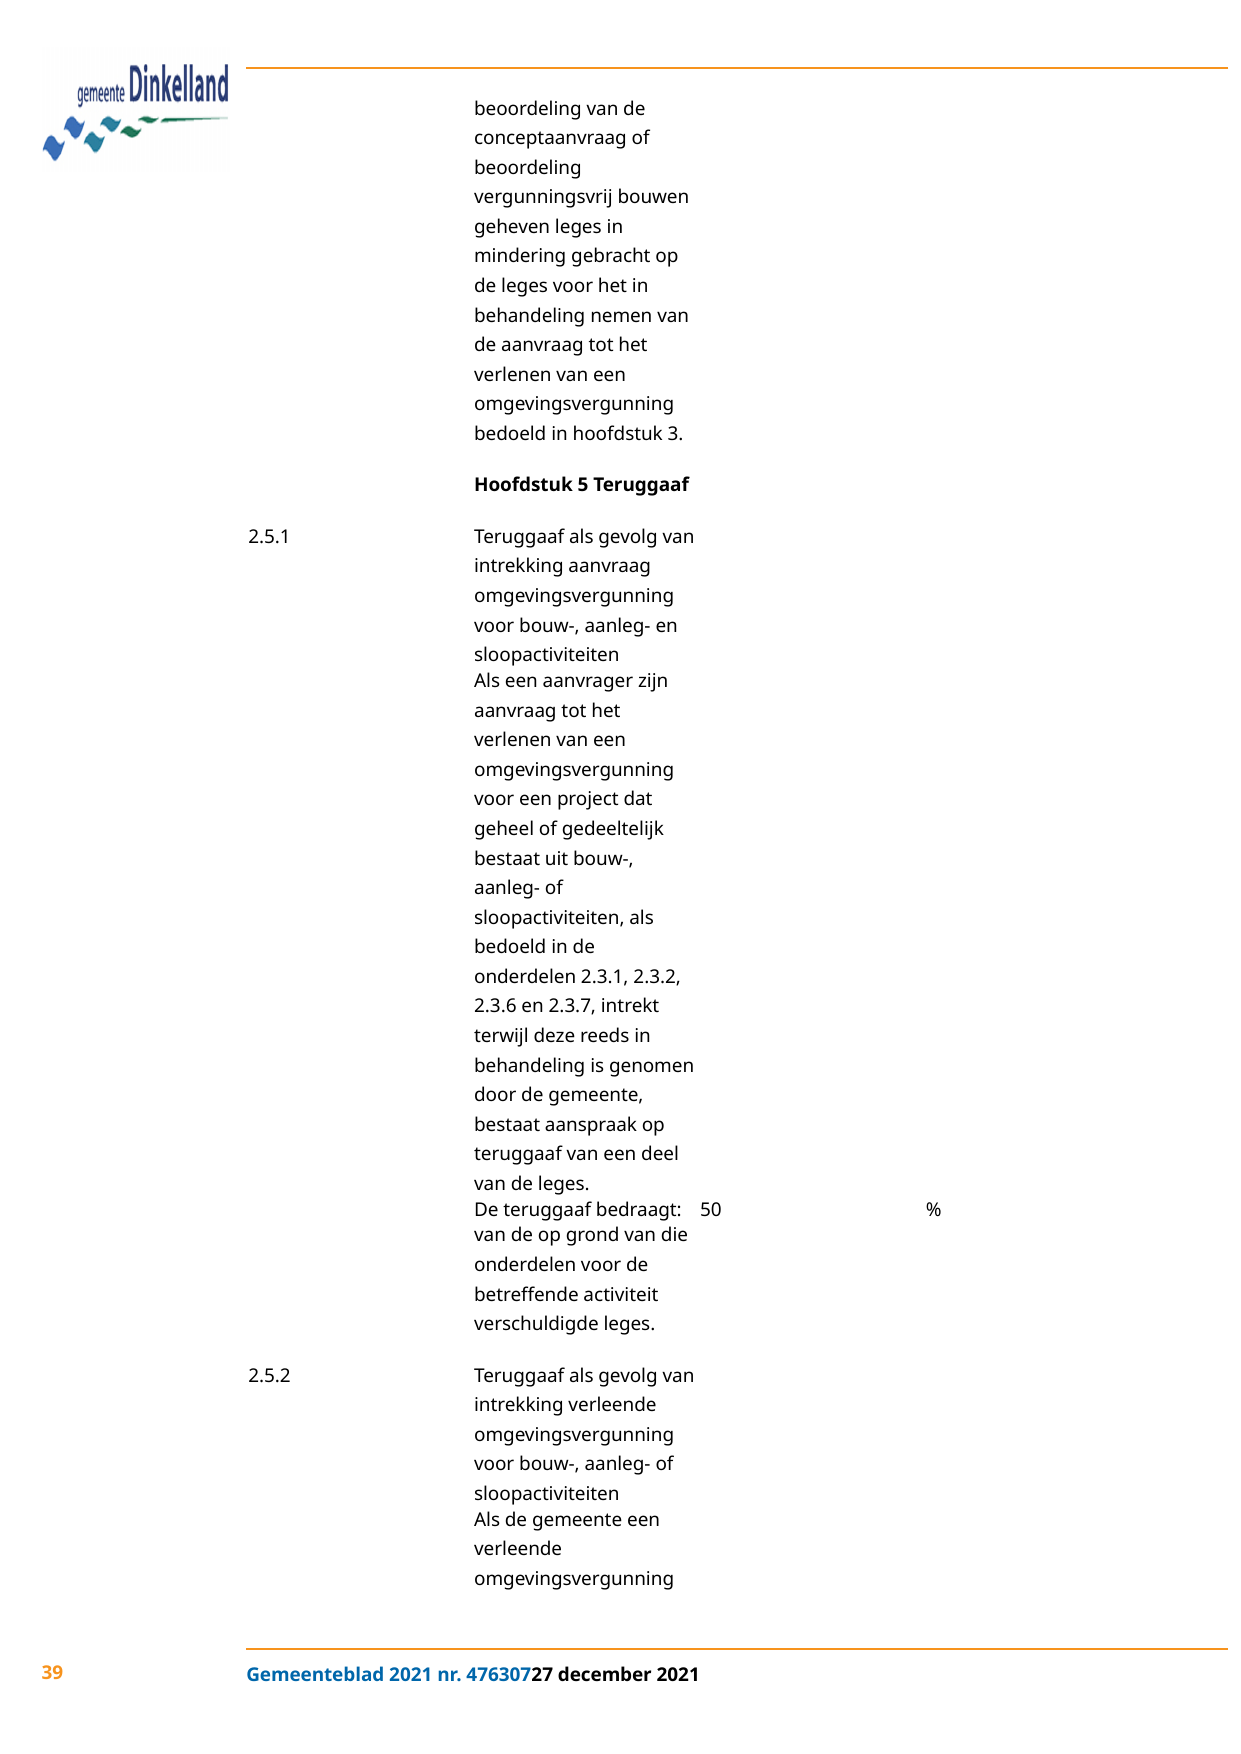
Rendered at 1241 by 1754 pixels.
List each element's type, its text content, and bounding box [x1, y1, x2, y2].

table_cell [700, 523, 926, 667]
table_cell beoordeling van de conceptaanvraag of beoordeling vergunningsvrij bouwen geheven leges in mindering gebracht op de leges voor het in behandeling nemen van de aanvraag tot het verlenen van een omgevingsvergunning bedoeld in hoofdstuk 3. [474, 95, 700, 446]
table_cell [700, 446, 926, 472]
table_cell De teruggaaf bedraagt: [474, 1196, 700, 1222]
table_cell [248, 1222, 474, 1336]
table_cell [926, 1506, 1152, 1591]
table_cell [248, 472, 474, 497]
table_cell 50 [700, 1196, 926, 1222]
table_cell Als een aanvrager zijn aanvraag tot het verlenen van een omgevingsvergunning voor een project dat geheel of gedeeltelijk bestaat uit bouw-, aanleg- of sloopactiviteiten, als bedoeld in de onderdelen 2.3.1, 2.3.2, 2.3.6 en 2.3.7, intrekt terwijl deze reeds in behandeling is genomen door de gemeente, bestaat aanspraak op teruggaaf van een deel van de leges. [474, 667, 700, 1196]
table_cell [926, 446, 1152, 472]
table_cell [926, 1222, 1152, 1336]
table_cell Hoofdstuk 5 Teruggaaf [474, 472, 700, 497]
picture [41, 47, 231, 172]
table_cell 2.5.1 [248, 523, 474, 667]
table_cell [248, 1506, 474, 1591]
table_cell [248, 446, 474, 472]
table_cell [700, 472, 926, 497]
table_cell [700, 1506, 926, 1591]
table_cell [248, 95, 474, 446]
table_cell Als de gemeente een verleende omgevingsvergunning [474, 1506, 700, 1591]
table_cell % [926, 1196, 1152, 1222]
table_cell [474, 1336, 700, 1362]
table_cell [700, 1222, 926, 1336]
table_cell [926, 498, 1152, 523]
table_cell [926, 667, 1152, 1196]
table_cell [700, 1336, 926, 1362]
table_cell [926, 95, 1152, 446]
table_cell [248, 1336, 474, 1362]
table_cell [926, 1336, 1152, 1362]
table_cell [248, 1196, 474, 1222]
table_cell [926, 1362, 1152, 1506]
table_cell Teruggaaf als gevolg van intrekking aanvraag omgevingsvergunning voor bouw-, aanleg- en sloopactiviteiten [474, 523, 700, 667]
table_cell [248, 667, 474, 1196]
table_cell [926, 472, 1152, 497]
table_cell 2.5.2 [248, 1362, 474, 1506]
table_cell van de op grond van die onderdelen voor de betreffende activiteit verschuldigde leges. [474, 1222, 700, 1336]
table_cell [248, 498, 474, 523]
table_cell Teruggaaf als gevolg van intrekking verleende omgevingsvergunning voor bouw-, aanleg- of sloopactiviteiten [474, 1362, 700, 1506]
table_cell [926, 523, 1152, 667]
table_cell [700, 1362, 926, 1506]
table_cell [700, 95, 926, 446]
table_cell [474, 446, 700, 472]
table_cell [700, 498, 926, 523]
table_cell [474, 498, 700, 523]
table_cell [700, 667, 926, 1196]
